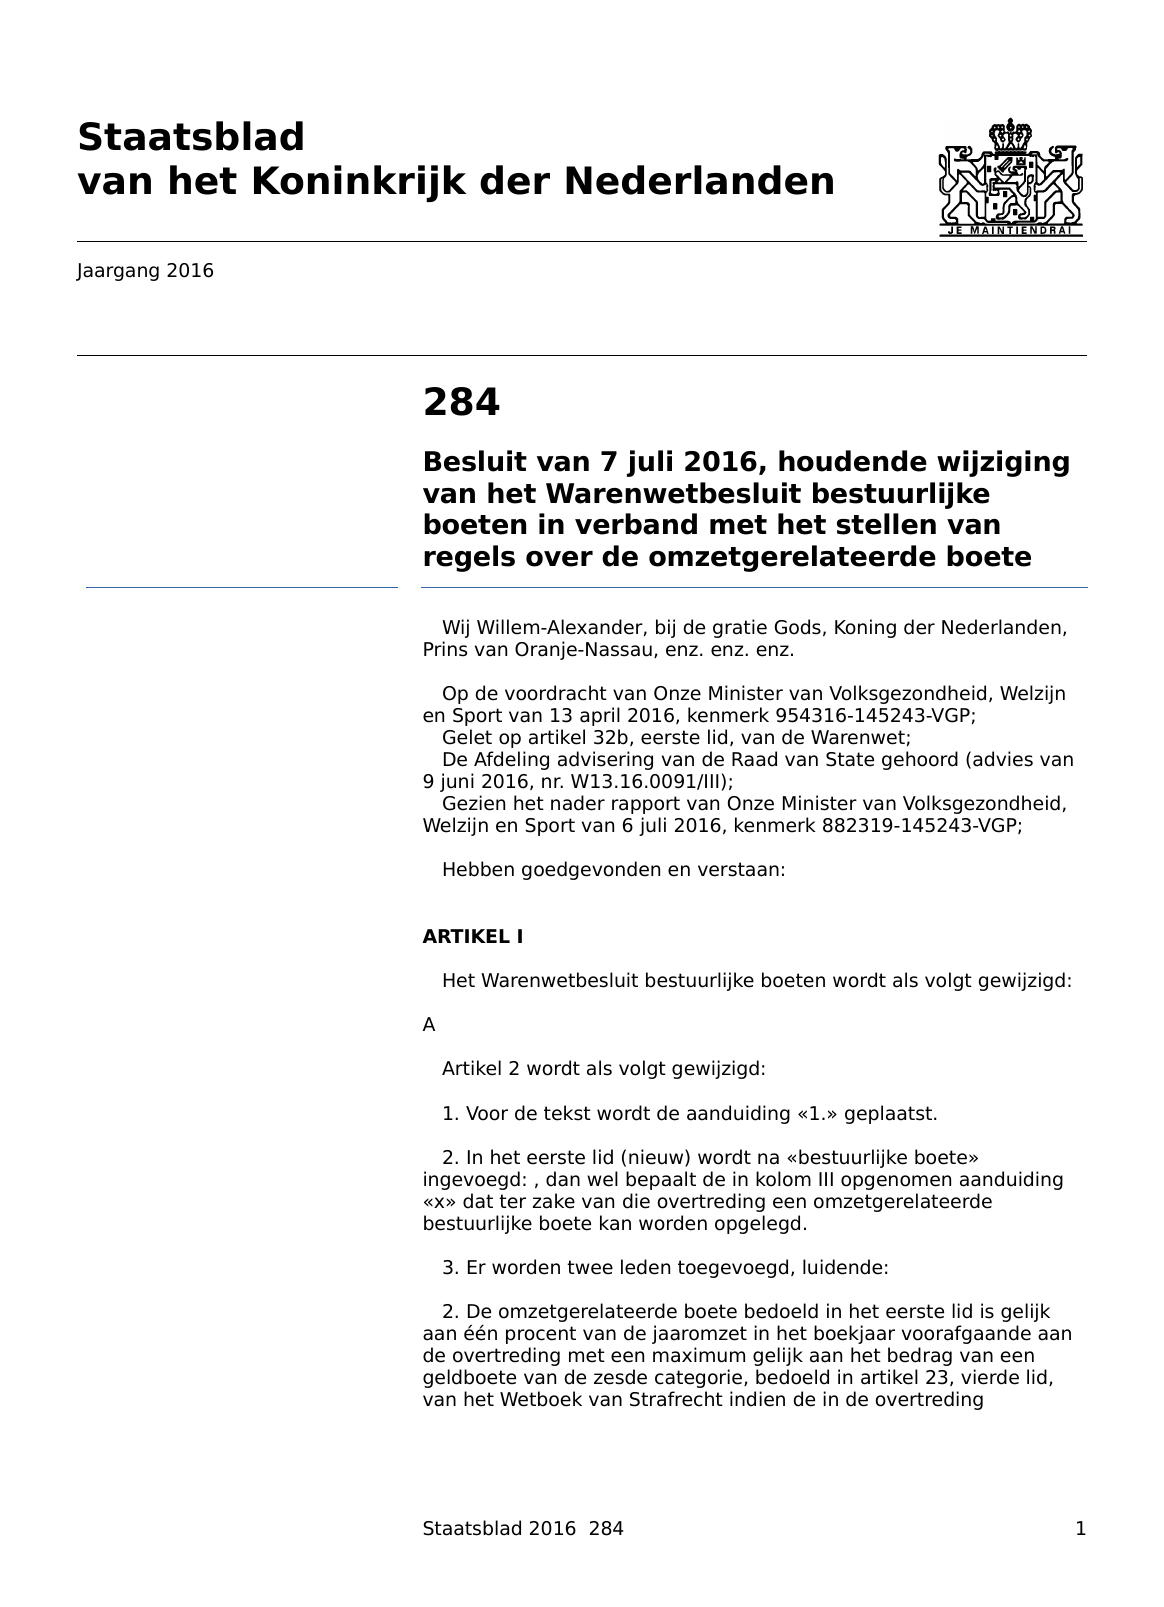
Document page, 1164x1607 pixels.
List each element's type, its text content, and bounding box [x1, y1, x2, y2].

text Gezien het nader rapport van Onze Minister van Volksgezondheid, Welzijn en Sport van 6 juli 2016, kenmerk 882319-145243-VGP; [422, 793, 1087, 837]
picture [936, 115, 1087, 240]
table_header [886, 100, 1087, 241]
table_header Staatsblad van het Koninkrijk der Nederlanden [77, 100, 886, 241]
text 2. In het eerste lid (nieuw) wordt na «bestuurlijke boete» ingevoegd: , dan wel bepaalt de in kolom III opgenomen aanduiding «x» dat ter zake van die overtreding een omzetgerelateerde bestuurlijke boete kan worden opgelegd. [422, 1147, 1087, 1234]
text Besluit van 7 juli 2016, houdende wijziging van het Warenwetbesluit bestuurlijke boeten in verband met het stellen van regels over de omzetgerelateerde boete [422, 447, 1087, 573]
text 3. Er worden twee leden toegevoegd, luidende: [422, 1257, 1087, 1279]
text 1. Voor de tekst wordt de aanduiding «1.» geplaatst. [422, 1102, 1087, 1124]
text Artikel 2 wordt als volgt gewijzigd: [422, 1058, 1087, 1080]
text De Afdeling advisering van de Raad van State gehoord (advies van 9 juni 2016, nr. W13.16.0091/III); [422, 749, 1087, 793]
subtitle ARTIKEL I [422, 926, 1087, 948]
subtitle 284 [422, 381, 1087, 424]
text Het Warenwetbesluit bestuurlijke boeten wordt als volgt gewijzigd: [422, 970, 1087, 992]
text 2. De omzetgerelateerde boete bedoeld in het eerste lid is gelijk aan één procent van de jaaromzet in het boekjaar voorafgaande aan de overtreding met een maximum gelijk aan het bedrag van een geldboete van de zesde categorie, bedoeld in artikel 23, vierde lid, van het Wetboek van Strafrecht indien de in de overtreding [422, 1301, 1087, 1411]
text Op de voordracht van Onze Minister van Volksgezondheid, Welzijn en Sport van 13 april 2016, kenmerk 954316-145243-VGP; [422, 683, 1087, 727]
text Wij Willem-Alexander, bij de gratie Gods, Koning der Nederlanden, Prins van Oranje-Nassau, enz. enz. enz. [422, 617, 1087, 661]
text A [422, 1014, 1087, 1036]
table_cell Jaargang 2016 [77, 242, 1087, 355]
text Gelet op artikel 32b, eerste lid, van de Warenwet; [422, 727, 1087, 749]
text Hebben goedgevonden en verstaan: [422, 859, 1087, 881]
